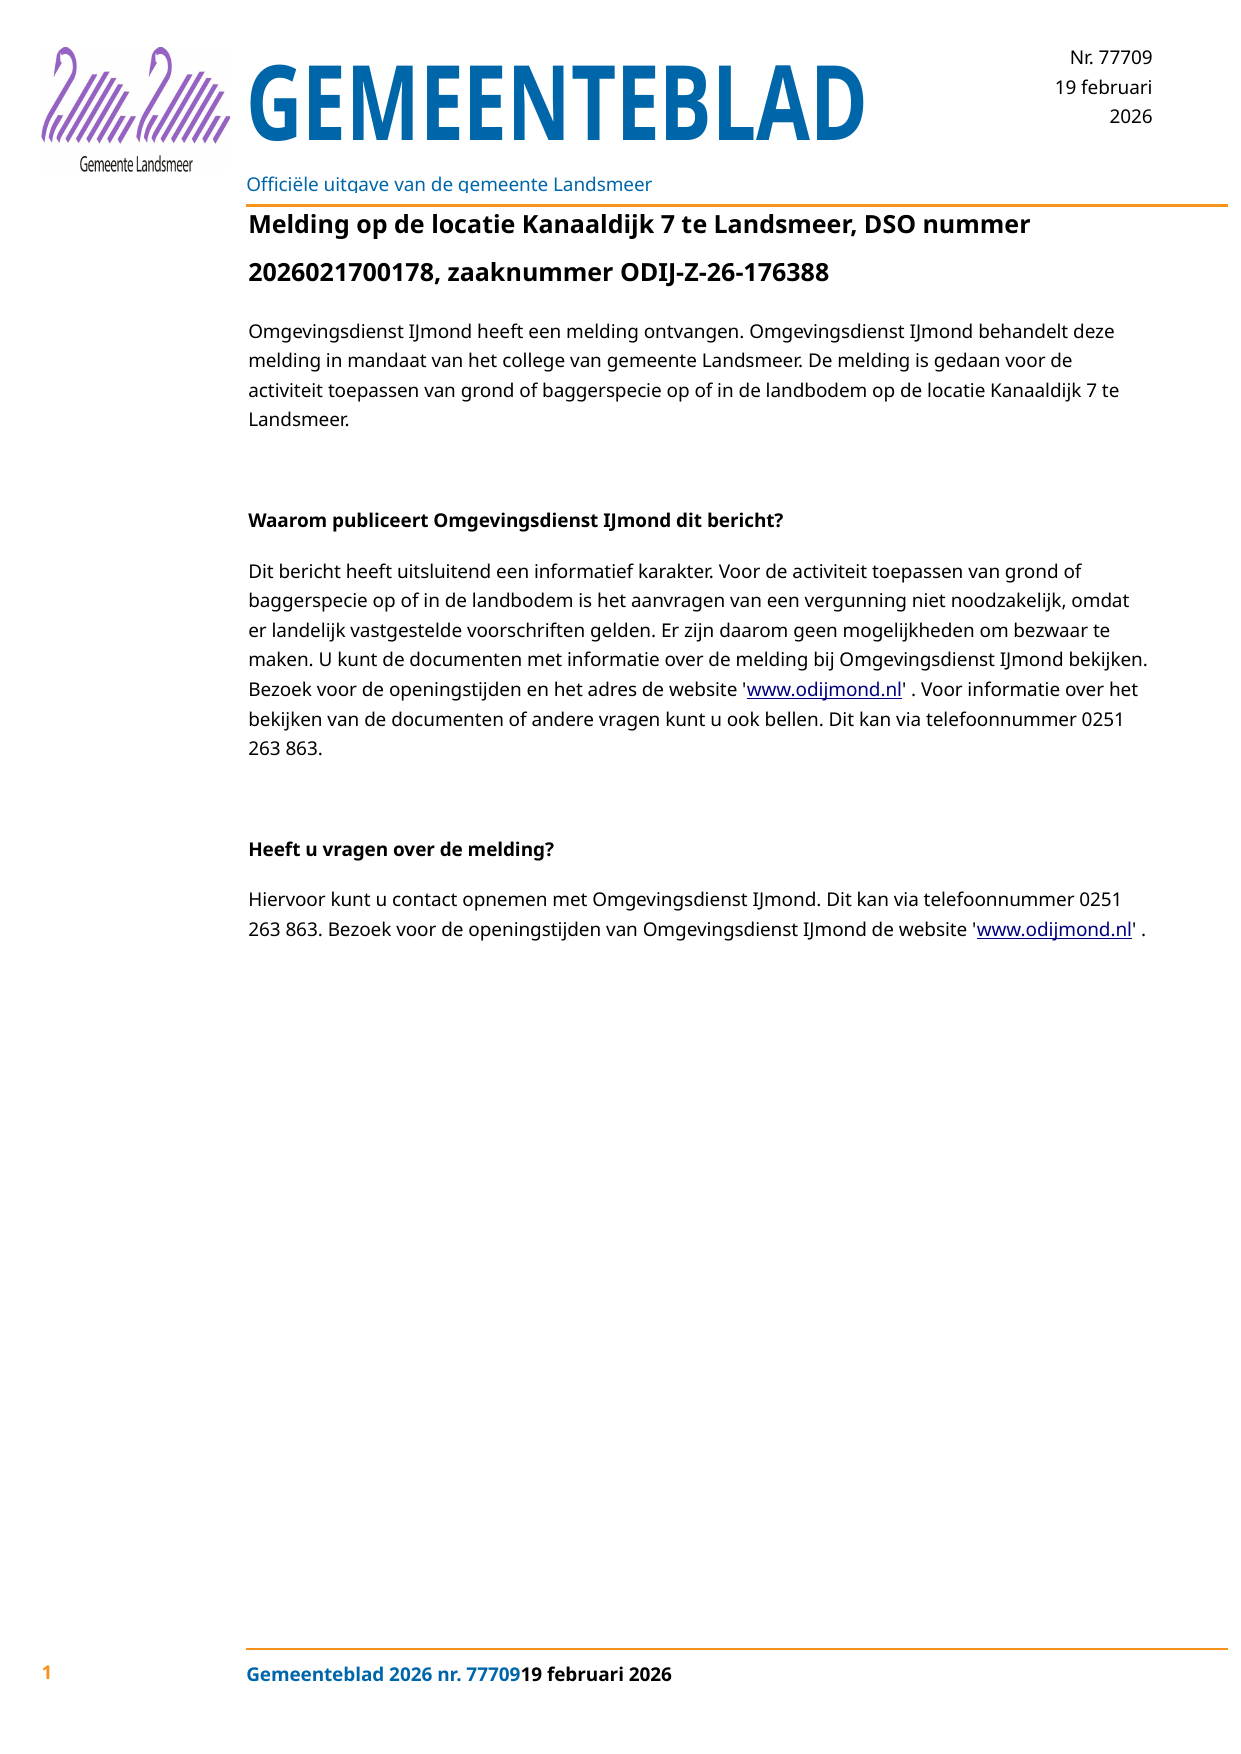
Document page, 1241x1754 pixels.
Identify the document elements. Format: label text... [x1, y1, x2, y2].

text Hiervoor kunt u contact opnemen met Omgevingsdienst IJmond. Dit kan via telefoonnummer 0251 263 863. Bezoek voor de openingstijden van Omgevingsdienst IJmond de website 'www.odijmond.nl' . [248, 887, 1152, 942]
text Waarom publiceert Omgevingsdienst IJmond dit bericht? [248, 507, 1152, 533]
text Omgevingsdienst IJmond heeft een melding ontvangen. Omgevingsdienst IJmond behandelt deze melding in mandaat van het college van gemeente Landsmeer. De melding is gedaan voor de activiteit toepassen van grond of baggerspecie op of in de landbodem op de locatie Kanaaldijk 7 te Landsmeer. [248, 318, 1152, 432]
text Melding op de locatie Kanaaldijk 7 te Landsmeer, DSO nummer 2026021700178, zaaknummer ODIJ-Z-26-176388 [248, 207, 1152, 288]
text Heeft u vragen over de melding? [248, 836, 1152, 862]
picture [41, 47, 231, 172]
text Dit bericht heeft uitsluitend een informatief karakter. Voor de activiteit toepassen van grond of baggerspecie op of in de landbodem is het aanvragen van een vergunning niet noodzakelijk, omdat er landelijk vastgestelde voorschriften gelden. Er zijn daarom geen mogelijkheden om bezwaar te maken. U kunt de documenten met informatie over de melding bij Omgevingsdienst IJmond bekijken. Bezoek voor de openingstijden en het adres de website 'www.odijmond.nl' . Voor informatie over het bekijken van de documenten of andere vragen kunt u ook bellen. Dit kan via telefoonnummer 0251 263 863. [248, 558, 1152, 761]
